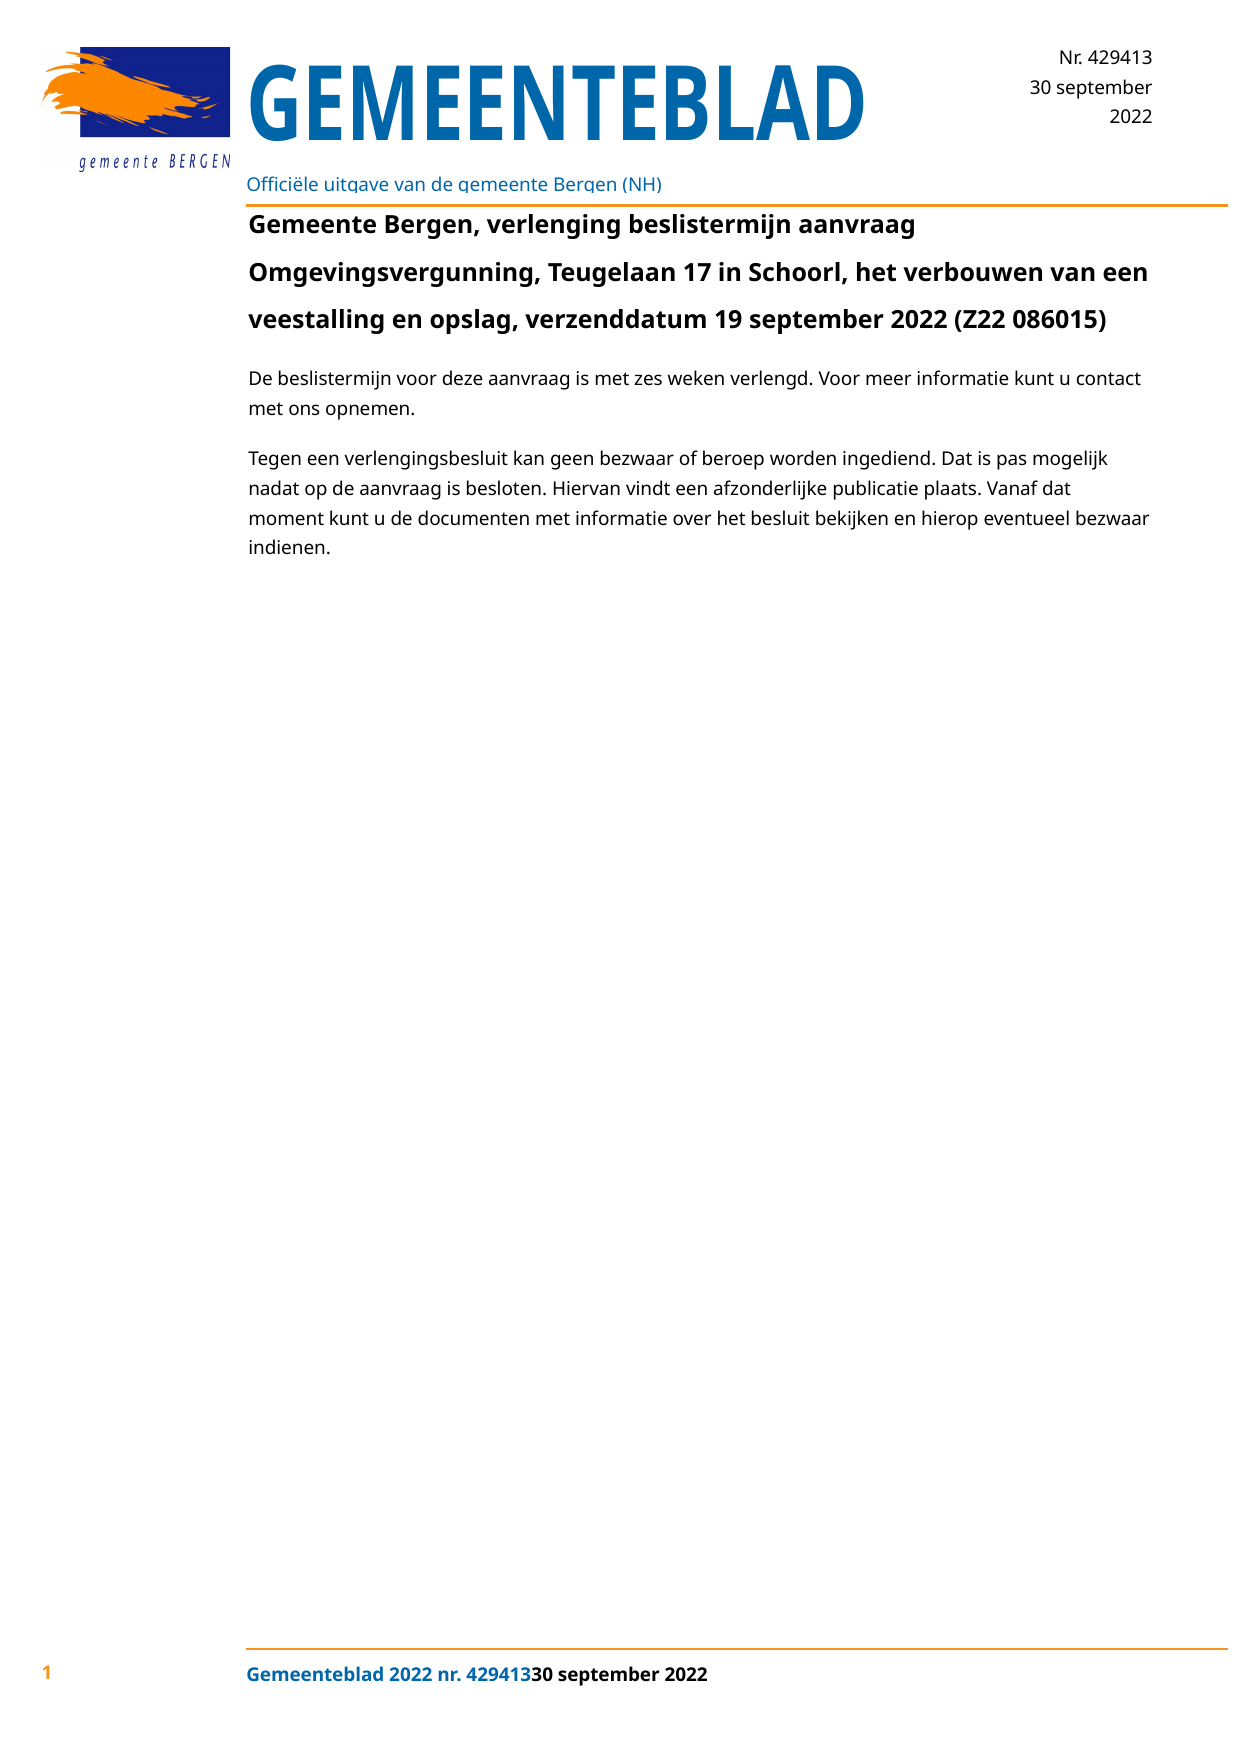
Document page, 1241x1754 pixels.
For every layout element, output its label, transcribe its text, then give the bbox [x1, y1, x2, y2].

text Tegen een verlengingsbesluit kan geen bezwaar of beroep worden ingediend. Dat is pas mogelijk nadat op de aanvraag is besloten. Hiervan vindt een afzonderlijke publicatie plaats. Vanaf dat moment kunt u de documenten met informatie over het besluit bekijken en hierop eventueel bezwaar indienen. [248, 446, 1152, 560]
text De beslistermijn voor deze aanvraag is met zes weken verlengd. Voor meer informatie kunt u contact met ons opnemen. [248, 366, 1152, 421]
picture [41, 47, 231, 172]
text Gemeente Bergen, verlenging beslistermijn aanvraag Omgevingsvergunning, Teugelaan 17 in Schoorl, het verbouwen van een veestalling en opslag, verzenddatum 19 september 2022 (Z22 086015) [248, 207, 1152, 336]
